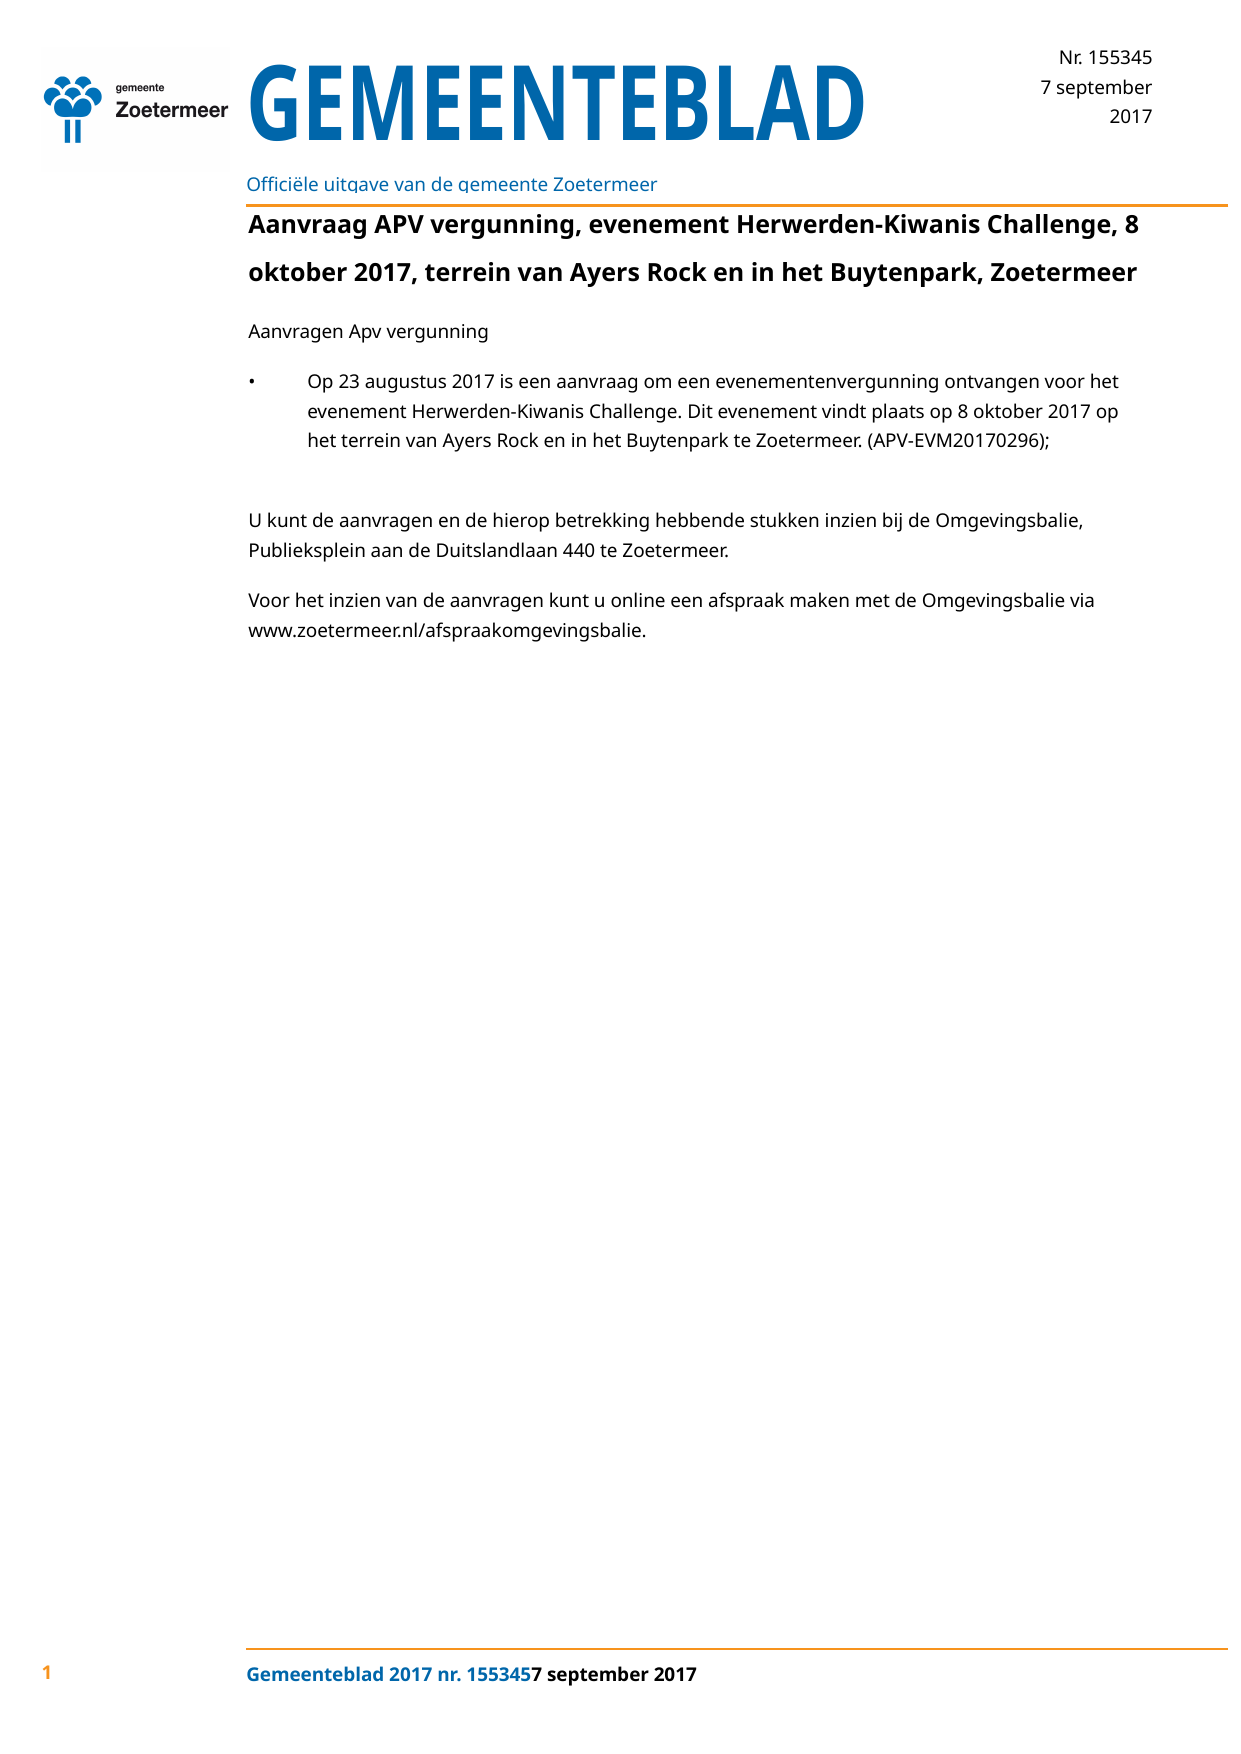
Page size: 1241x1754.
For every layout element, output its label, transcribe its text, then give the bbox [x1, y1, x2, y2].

text Aanvraag APV vergunning, evenement Herwerden-Kiwanis Challenge, 8 oktober 2017, terrein van Ayers Rock en in het Buytenpark, Zoetermeer [248, 207, 1152, 288]
text Aanvragen Apv vergunning [248, 318, 1152, 344]
text U kunt de aanvragen en de hierop betrekking hebbende stukken inzien bij de Omgevingsbalie, Publieksplein aan de Duitslandlaan 440 te Zoetermeer. [248, 507, 1152, 563]
text Voor het inzien van de aanvragen kunt u online een afspraak maken met de Omgevingsbalie via www.zoetermeer.nl/afspraakomgevingsbalie. [248, 587, 1152, 643]
list Op 23 augustus 2017 is een aanvraag om een evenementenvergunning ontvangen voor het evenement Herwerden-Kiwanis Challenge. Dit evenement vindt plaats op 8 oktober 2017 op het terrein van Ayers Rock en in het Buytenpark te Zoetermeer. (APV-EVM20170296); [248, 368, 1152, 453]
picture [41, 47, 231, 172]
